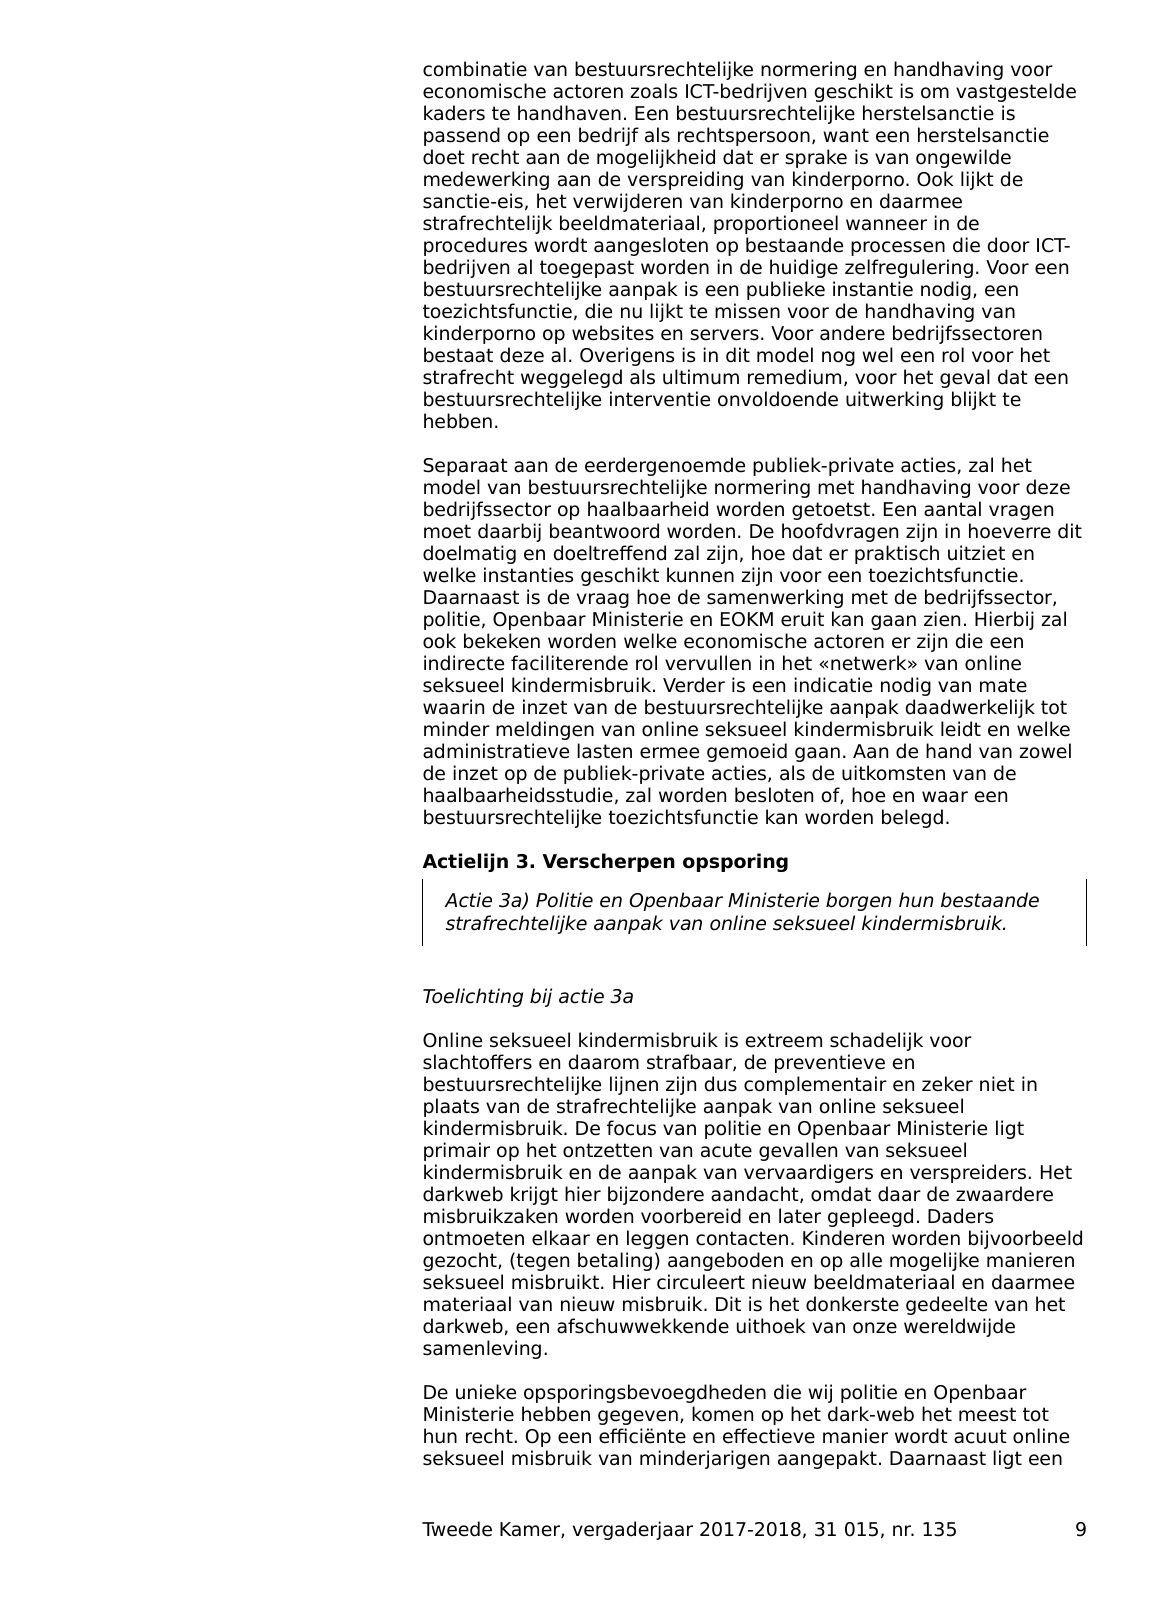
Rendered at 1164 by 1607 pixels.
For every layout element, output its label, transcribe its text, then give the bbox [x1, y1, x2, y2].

subtitle Toelichting bij actie 3a [422, 986, 1087, 1008]
table_header Actie 3a) Politie en Openbaar Ministerie borgen hun bestaande strafrechtelijke aanpak van online seksueel kindermisbruik. [423, 879, 1086, 946]
text combinatie van bestuursrechtelijke normering en handhaving voor economische actoren zoals ICT-bedrijven geschikt is om vastgestelde kaders te handhaven. Een bestuursrechtelijke herstelsanctie is passend op een bedrijf als rechtspersoon, want een herstelsanctie doet recht aan de mogelijkheid dat er sprake is van ongewilde medewerking aan de verspreiding van kinderporno. Ook lijkt de sanctie-eis, het verwijderen van kinderporno en daarmee strafrechtelijk beeldmateriaal, proportioneel wanneer in de procedures wordt aangesloten op bestaande processen die door ICT-bedrijven al toegepast worden in de huidige zelfregulering. Voor een bestuursrechtelijke aanpak is een publieke instantie nodig, een toezichtsfunctie, die nu lijkt te missen voor de handhaving van kinderporno op websites en servers. Voor andere bedrijfssectoren bestaat deze al. Overigens is in dit model nog wel een rol voor het strafrecht weggelegd als ultimum remedium, voor het geval dat een bestuursrechtelijke interventie onvoldoende uitwerking blijkt te hebben. [422, 59, 1087, 433]
text De unieke opsporingsbevoegdheden die wij politie en Openbaar Ministerie hebben gegeven, komen op het dark-web het meest tot hun recht. Op een efficiënte en effectieve manier wordt acuut online seksueel misbruik van minderjarigen aangepakt. Daarnaast ligt een [422, 1382, 1087, 1470]
text Separaat aan de eerdergenoemde publiek-private acties, zal het model van bestuursrechtelijke normering met handhaving voor deze bedrijfssector op haalbaarheid worden getoetst. Een aantal vragen moet daarbij beantwoord worden. De hoofdvragen zijn in hoeverre dit doelmatig en doeltreffend zal zijn, hoe dat er praktisch uitziet en welke instanties geschikt kunnen zijn voor een toezichtsfunctie. Daarnaast is de vraag hoe de samenwerking met de bedrijfssector, politie, Openbaar Ministerie en EOKM eruit kan gaan zien. Hierbij zal ook bekeken worden welke economische actoren er zijn die een indirecte faciliterende rol vervullen in het «netwerk» van online seksueel kindermisbruik. Verder is een indicatie nodig van mate waarin de inzet van de bestuursrechtelijke aanpak daadwerkelijk tot minder meldingen van online seksueel kindermisbruik leidt en welke administratieve lasten ermee gemoeid gaan. Aan de hand van zowel de inzet op de publiek-private acties, als de uitkomsten van de haalbaarheidsstudie, zal worden besloten of, hoe en waar een bestuursrechtelijke toezichtsfunctie kan worden belegd. [422, 455, 1087, 828]
subtitle Actielijn 3. Verscherpen opsporing [422, 851, 1087, 873]
text Online seksueel kindermisbruik is extreem schadelijk voor slachtoffers en daarom strafbaar, de preventieve en bestuursrechtelijke lijnen zijn dus complementair en zeker niet in plaats van de strafrechtelijke aanpak van online seksueel kindermisbruik. De focus van politie en Openbaar Ministerie ligt primair op het ontzetten van acute gevallen van seksueel kindermisbruik en de aanpak van vervaardigers en verspreiders. Het darkweb krijgt hier bijzondere aandacht, omdat daar de zwaardere misbruikzaken worden voorbereid en later gepleegd. Daders ontmoeten elkaar en leggen contacten. Kinderen worden bijvoorbeeld gezocht, (tegen betaling) aangeboden en op alle mogelijke manieren seksueel misbruikt. Hier circuleert nieuw beeldmateriaal en daarmee materiaal van nieuw misbruik. Dit is het donkerste gedeelte van het darkweb, een afschuwwekkende uithoek van onze wereldwijde samenleving. [422, 1030, 1087, 1360]
